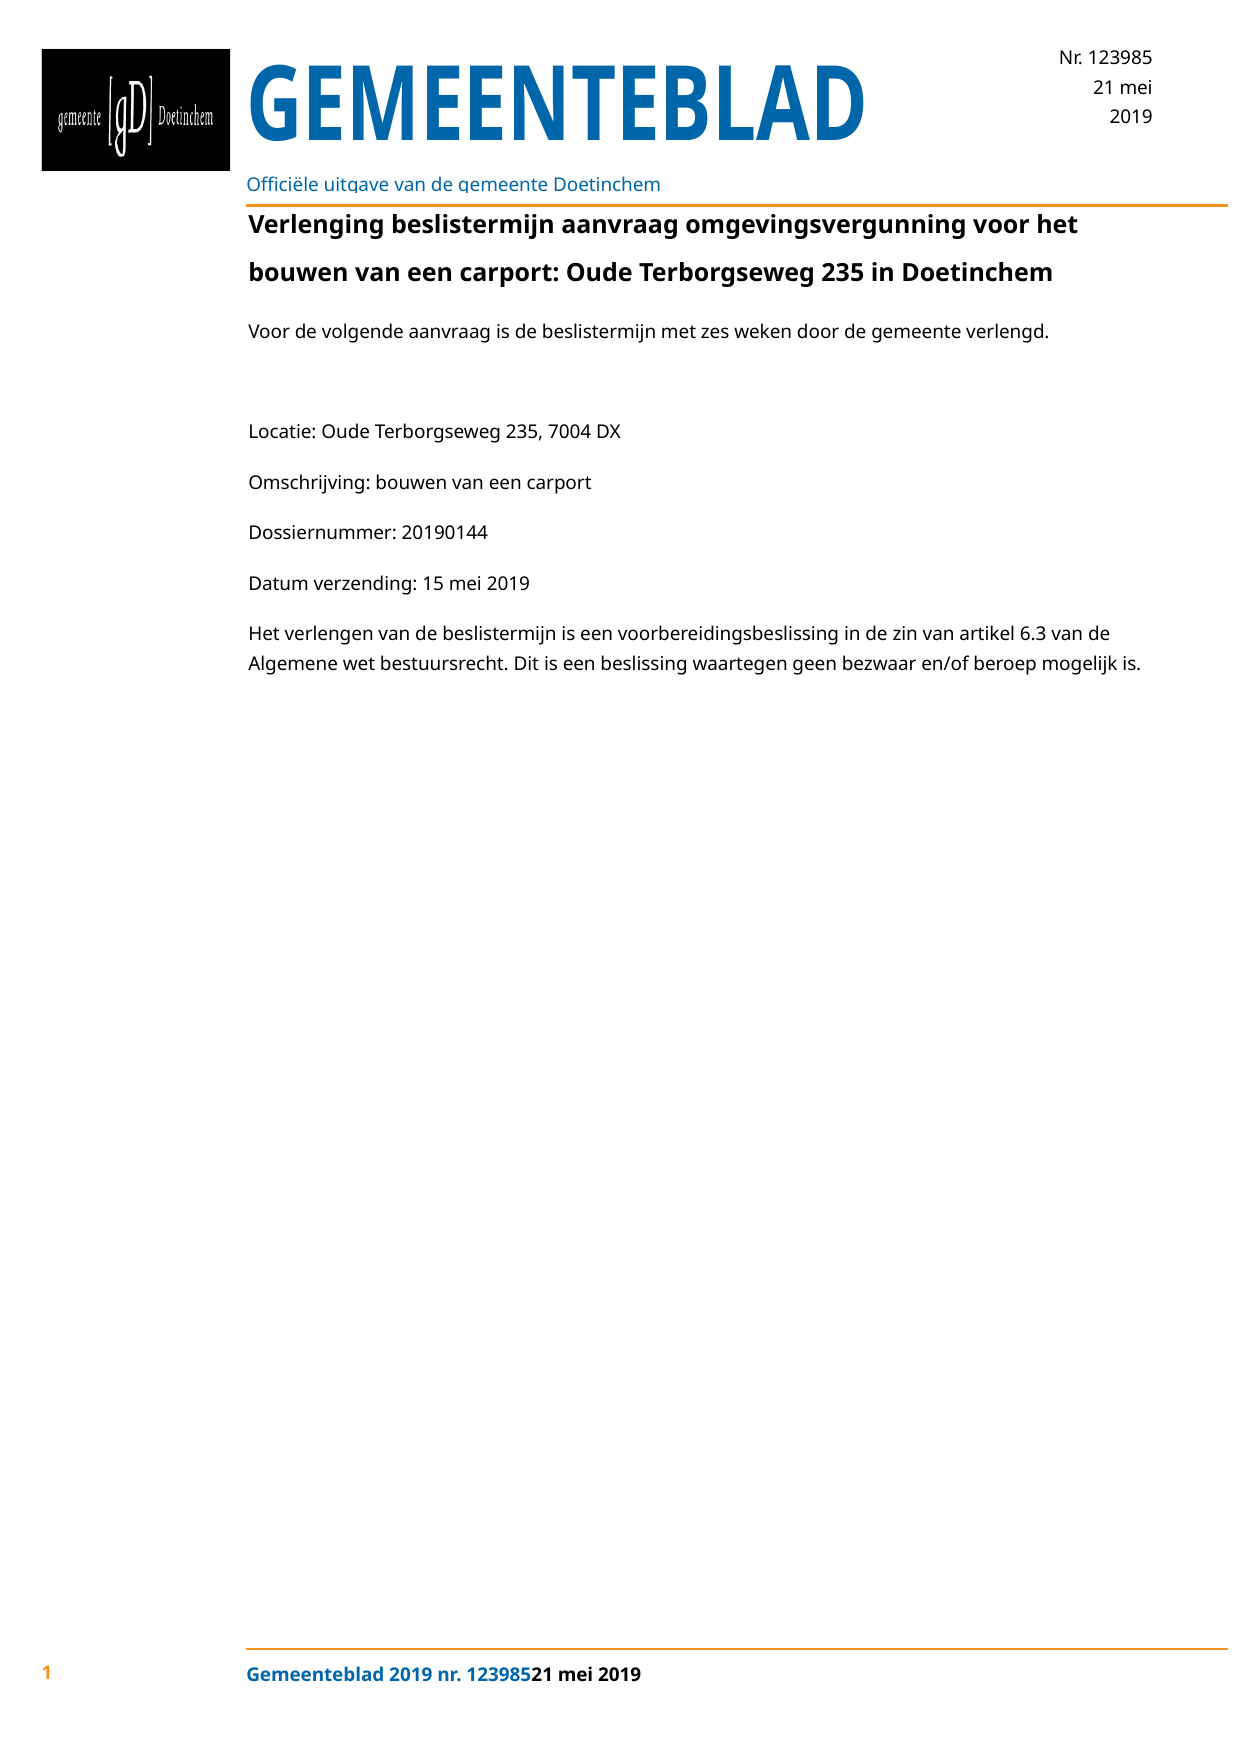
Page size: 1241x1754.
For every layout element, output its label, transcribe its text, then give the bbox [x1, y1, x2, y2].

text Datum verzending: 15 mei 2019 [248, 570, 1152, 596]
text Locatie: Oude Terborgseweg 235, 7004 DX [248, 419, 1152, 444]
text Voor de volgende aanvraag is de beslistermijn met zes weken door de gemeente verlengd. [248, 318, 1152, 344]
text Omschrijving: bouwen van een carport [248, 469, 1152, 495]
text Het verlengen van de beslistermijn is een voorbereidingsbeslissing in de zin van artikel 6.3 van de Algemene wet bestuursrecht. Dit is een beslissing waartegen geen bezwaar en/of beroep mogelijk is. [248, 620, 1152, 676]
text Dossiernummer: 20190144 [248, 519, 1152, 545]
picture [41, 47, 231, 172]
text Verlenging beslistermijn aanvraag omgevingsvergunning voor het bouwen van een carport: Oude Terborgseweg 235 in Doetinchem [248, 207, 1152, 288]
